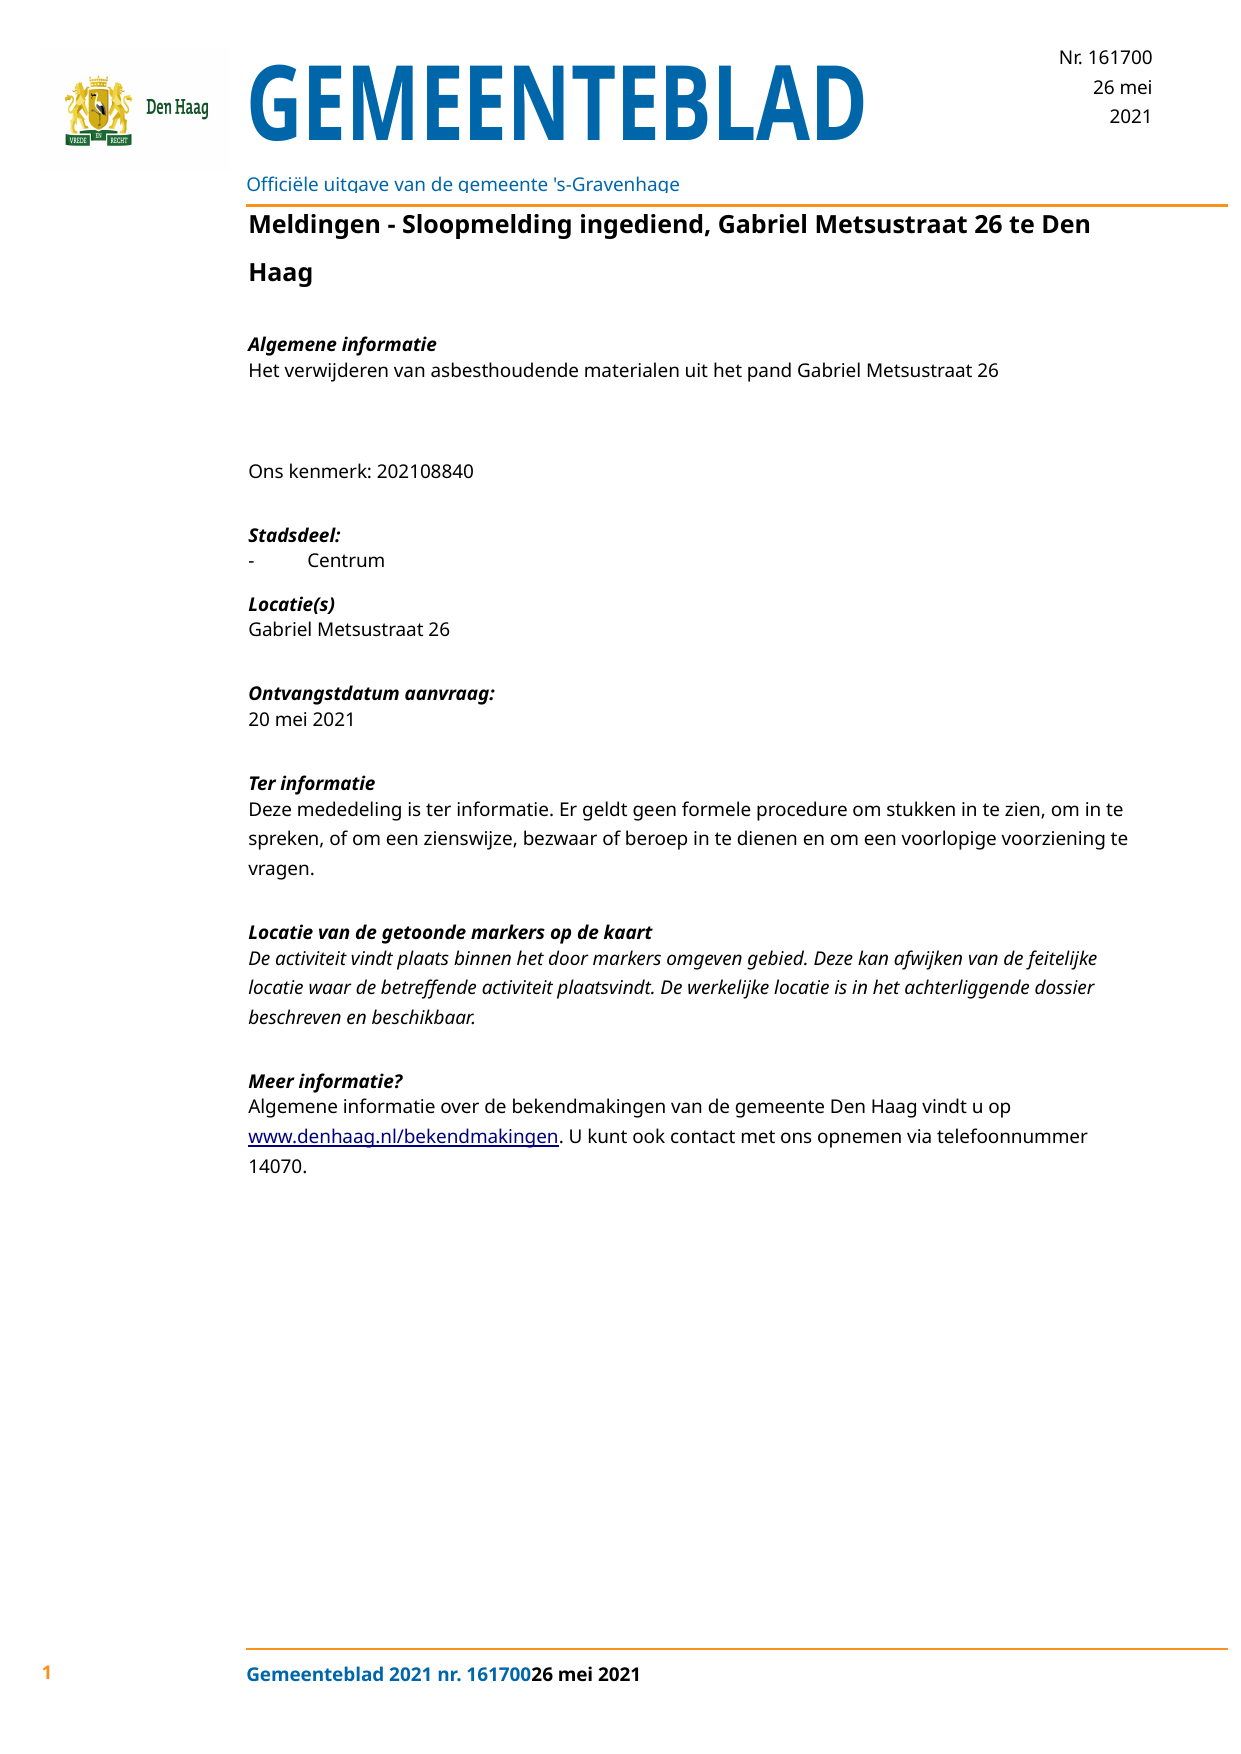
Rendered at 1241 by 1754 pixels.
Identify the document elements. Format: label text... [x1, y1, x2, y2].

text Ter informatie [248, 770, 1152, 796]
text Algemene informatie over de bekendmakingen van de gemeente Den Haag vindt u op www.denhaag.nl/bekendmakingen. U kunt ook contact met ons opnemen via telefoonnummer 14070. [248, 1094, 1152, 1178]
text 20 mei 2021 [248, 706, 1152, 732]
text Het verwijderen van asbesthoudende materialen uit het pand Gabriel Metsustraat 26 [248, 357, 1152, 383]
text Locatie(s) [248, 591, 1152, 617]
text De activiteit vindt plaats binnen het door markers omgeven gebied. Deze kan afwijken van de feitelijke locatie waar de betreffende activiteit plaatsvindt. De werkelijke locatie is in het achterliggende dossier beschreven en beschikbaar. [248, 945, 1152, 1030]
text Stadsdeel: [248, 522, 1152, 548]
text Algemene informatie [248, 331, 1152, 357]
text Gabriel Metsustraat 26 [248, 617, 1152, 642]
text Meldingen - Sloopmelding ingediend, Gabriel Metsustraat 26 te Den Haag [248, 207, 1152, 288]
text Meer informatie? [248, 1068, 1152, 1094]
text Ontvangstdatum aanvraag: [248, 681, 1152, 706]
list Centrum [248, 548, 1152, 573]
text Deze mededeling is ter informatie. Er geldt geen formele procedure om stukken in te zien, om in te spreken, of om een zienswijze, bezwaar of beroep in te dienen en om een voorlopige voorziening te vragen. [248, 796, 1152, 881]
text Ons kenmerk: 202108840 [248, 458, 1152, 484]
picture [41, 47, 231, 172]
text Locatie van de getoonde markers op de kaart [248, 919, 1152, 945]
